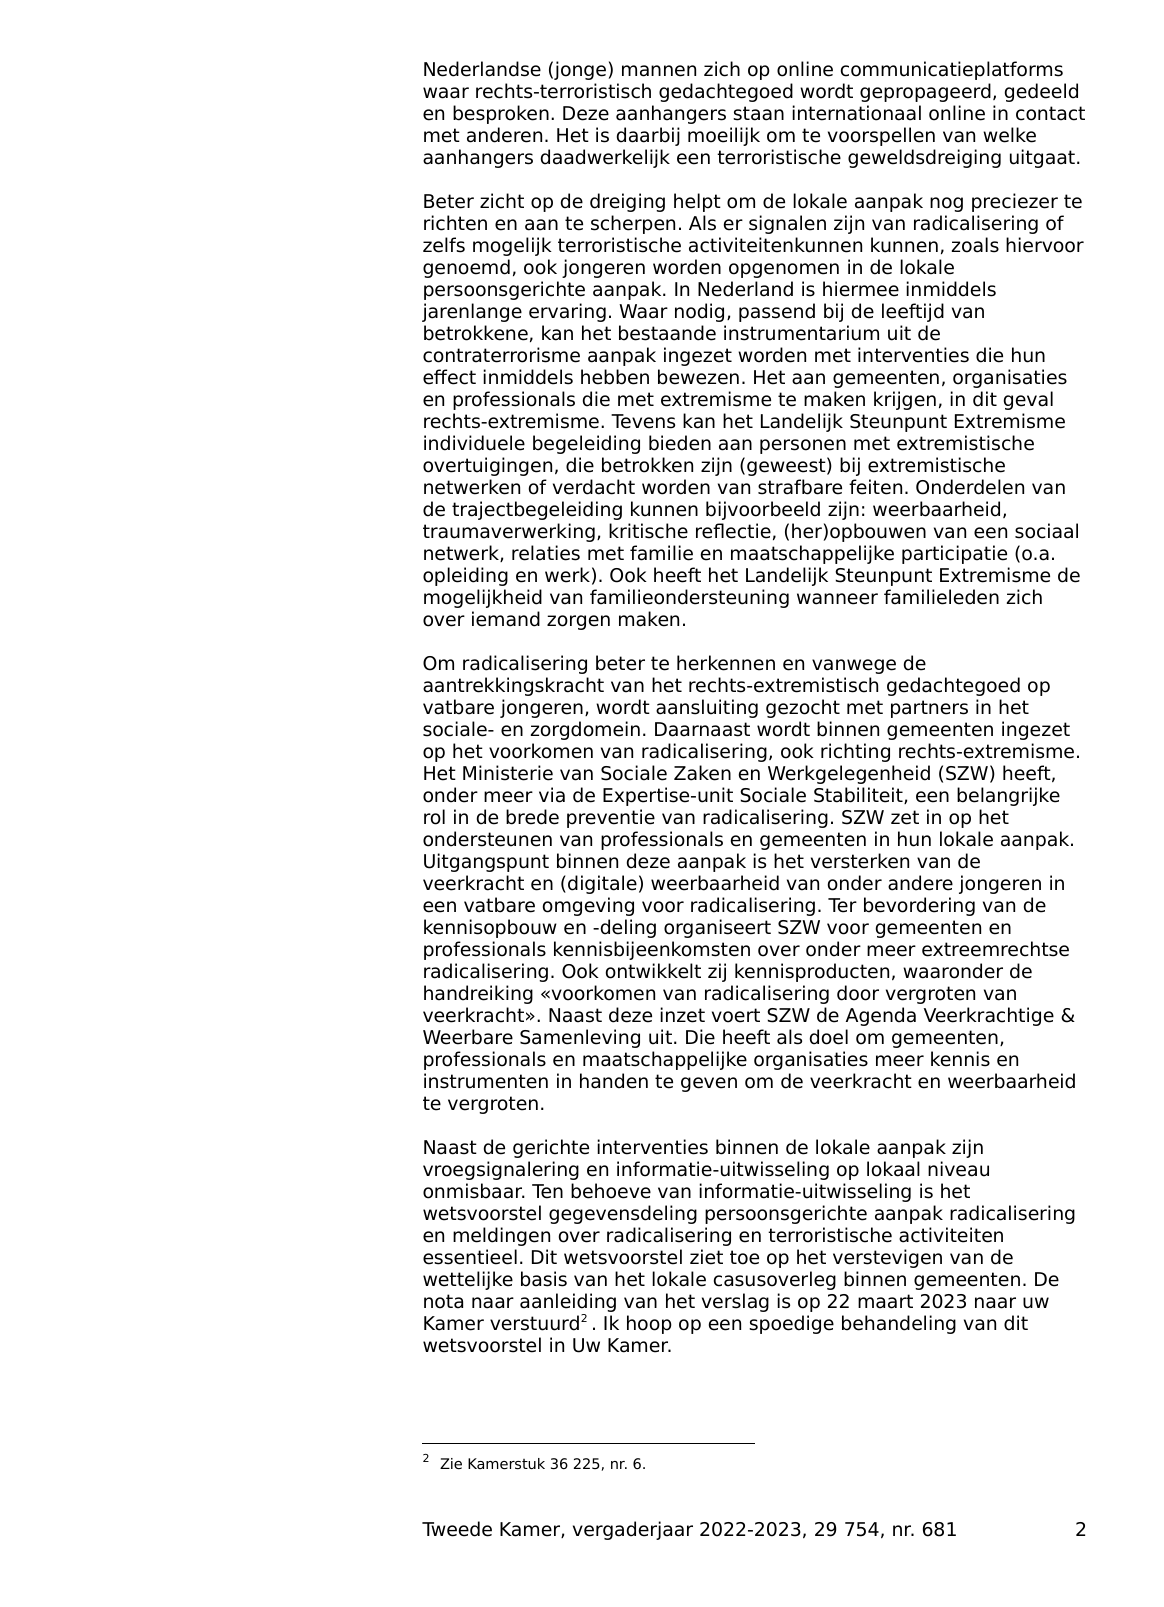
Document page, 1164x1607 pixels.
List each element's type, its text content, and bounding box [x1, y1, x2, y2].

text Naast de gerichte interventies binnen de lokale aanpak zijn vroegsignalering en informatie-uitwisseling op lokaal niveau onmisbaar. Ten behoeve van informatie-uitwisseling is het wetsvoorstel gegevensdeling persoonsgerichte aanpak radicalisering en meldingen over radicalisering en terroristische activiteiten essentieel. Dit wetsvoorstel ziet toe op het verstevigen van de wettelijke basis van het lokale casusoverleg binnen gemeenten. De nota naar aanleiding van het verslag is op 22 maart 2023 naar uw Kamer verstuurd. Ik hoop op een spoedige behandeling van dit wetsvoorstel in Uw Kamer. [422, 1137, 1087, 1356]
text Nederlandse (jonge) mannen zich op online communicatieplatforms waar rechts-terroristisch gedachtegoed wordt gepropageerd, gedeeld en besproken. Deze aanhangers staan internationaal online in contact met anderen. Het is daarbij moeilijk om te voorspellen van welke aanhangers daadwerkelijk een terroristische geweldsdreiging uitgaat. [422, 59, 1087, 169]
text Zie Kamerstuk 36 225, nr. 6. [422, 1452, 1087, 1474]
text Om radicalisering beter te herkennen en vanwege de aantrekkingskracht van het rechts-extremistisch gedachtegoed op vatbare jongeren, wordt aansluiting gezocht met partners in het sociale- en zorgdomein. Daarnaast wordt binnen gemeenten ingezet op het voorkomen van radicalisering, ook richting rechts-extremisme. Het Ministerie van Sociale Zaken en Werkgelegenheid (SZW) heeft, onder meer via de Expertise-unit Sociale Stabiliteit, een belangrijke rol in de brede preventie van radicalisering. SZW zet in op het ondersteunen van professionals en gemeenten in hun lokale aanpak. Uitgangspunt binnen deze aanpak is het versterken van de veerkracht en (digitale) weerbaarheid van onder andere jongeren in een vatbare omgeving voor radicalisering. Ter bevordering van de kennisopbouw en -deling organiseert SZW voor gemeenten en professionals kennisbijeenkomsten over onder meer extreemrechtse radicalisering. Ook ontwikkelt zij kennisproducten, waaronder de handreiking «voorkomen van radicalisering door vergroten van veerkracht». Naast deze inzet voert SZW de Agenda Veerkrachtige & Weerbare Samenleving uit. Die heeft als doel om gemeenten, professionals en maatschappelijke organisaties meer kennis en instrumenten in handen te geven om de veerkracht en weerbaarheid te vergroten. [422, 653, 1087, 1114]
text Beter zicht op de dreiging helpt om de lokale aanpak nog preciezer te richten en aan te scherpen. Als er signalen zijn van radicalisering of zelfs mogelijk terroristische activiteitenkunnen kunnen, zoals hiervoor genoemd, ook jongeren worden opgenomen in de lokale persoonsgerichte aanpak. In Nederland is hiermee inmiddels jarenlange ervaring. Waar nodig, passend bij de leeftijd van betrokkene, kan het bestaande instrumentarium uit de contraterrorisme aanpak ingezet worden met interventies die hun effect inmiddels hebben bewezen. Het aan gemeenten, organisaties en professionals die met extremisme te maken krijgen, in dit geval rechts-extremisme. Tevens kan het Landelijk Steunpunt Extremisme individuele begeleiding bieden aan personen met extremistische overtuigingen, die betrokken zijn (geweest) bij extremistische netwerken of verdacht worden van strafbare feiten. Onderdelen van de trajectbegeleiding kunnen bijvoorbeeld zijn: weerbaarheid, traumaverwerking, kritische reflectie, (her)opbouwen van een sociaal netwerk, relaties met familie en maatschappelijke participatie (o.a. opleiding en werk). Ook heeft het Landelijk Steunpunt Extremisme de mogelijkheid van familieondersteuning wanneer familieleden zich over iemand zorgen maken. [422, 191, 1087, 631]
